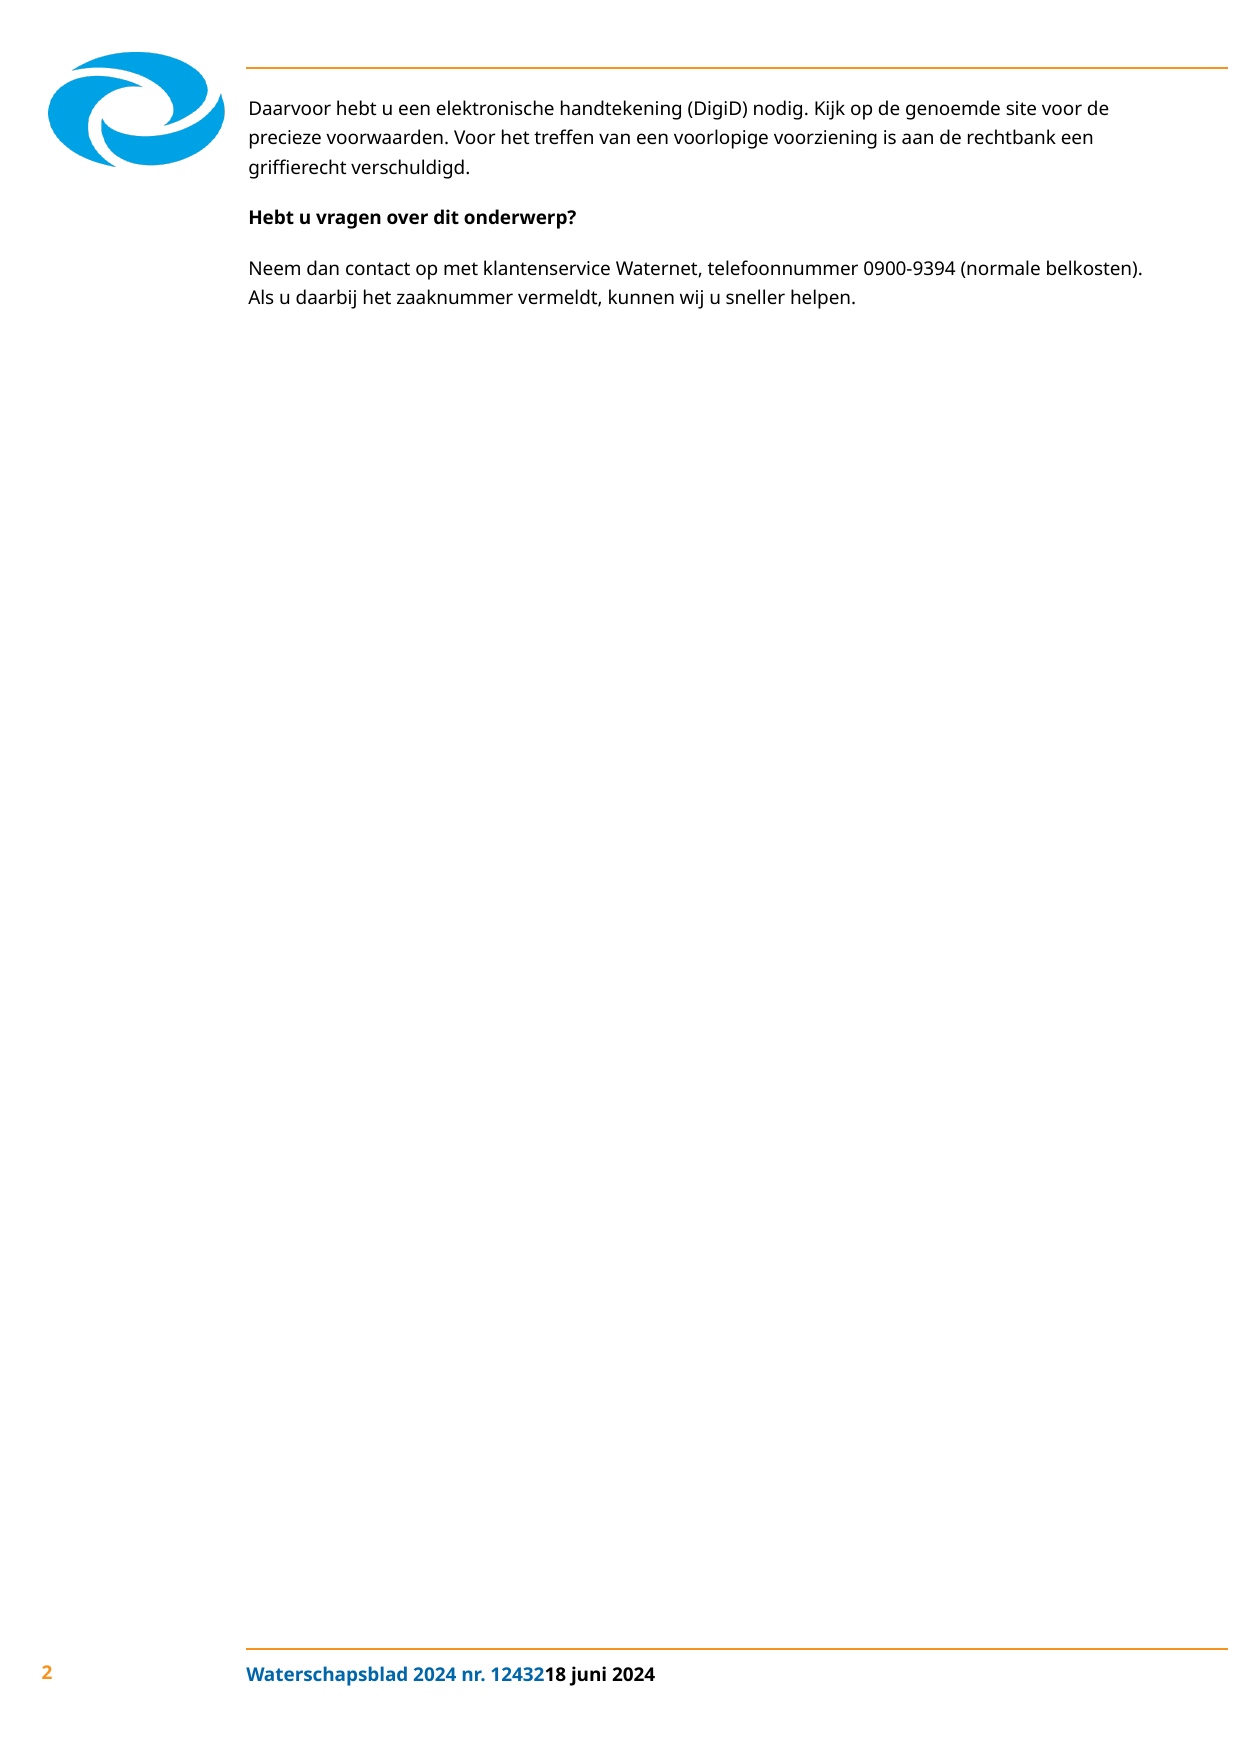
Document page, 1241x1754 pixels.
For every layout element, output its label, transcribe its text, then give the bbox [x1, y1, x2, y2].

picture [41, 47, 231, 172]
text Hebt u vragen over dit onderwerp? [248, 204, 1152, 230]
text Neem dan contact op met klantenservice Waternet, telefoonnummer 0900-9394 (normale belkosten). Als u daarbij het zaaknummer vermeldt, kunnen wij u sneller helpen. [248, 255, 1152, 310]
text Daarvoor hebt u een elektronische handtekening (DigiD) nodig. Kijk op de genoemde site voor de precieze voorwaarden. Voor het treffen van een voorlopige voorziening is aan de rechtbank een griffierecht verschuldigd. [248, 95, 1152, 180]
